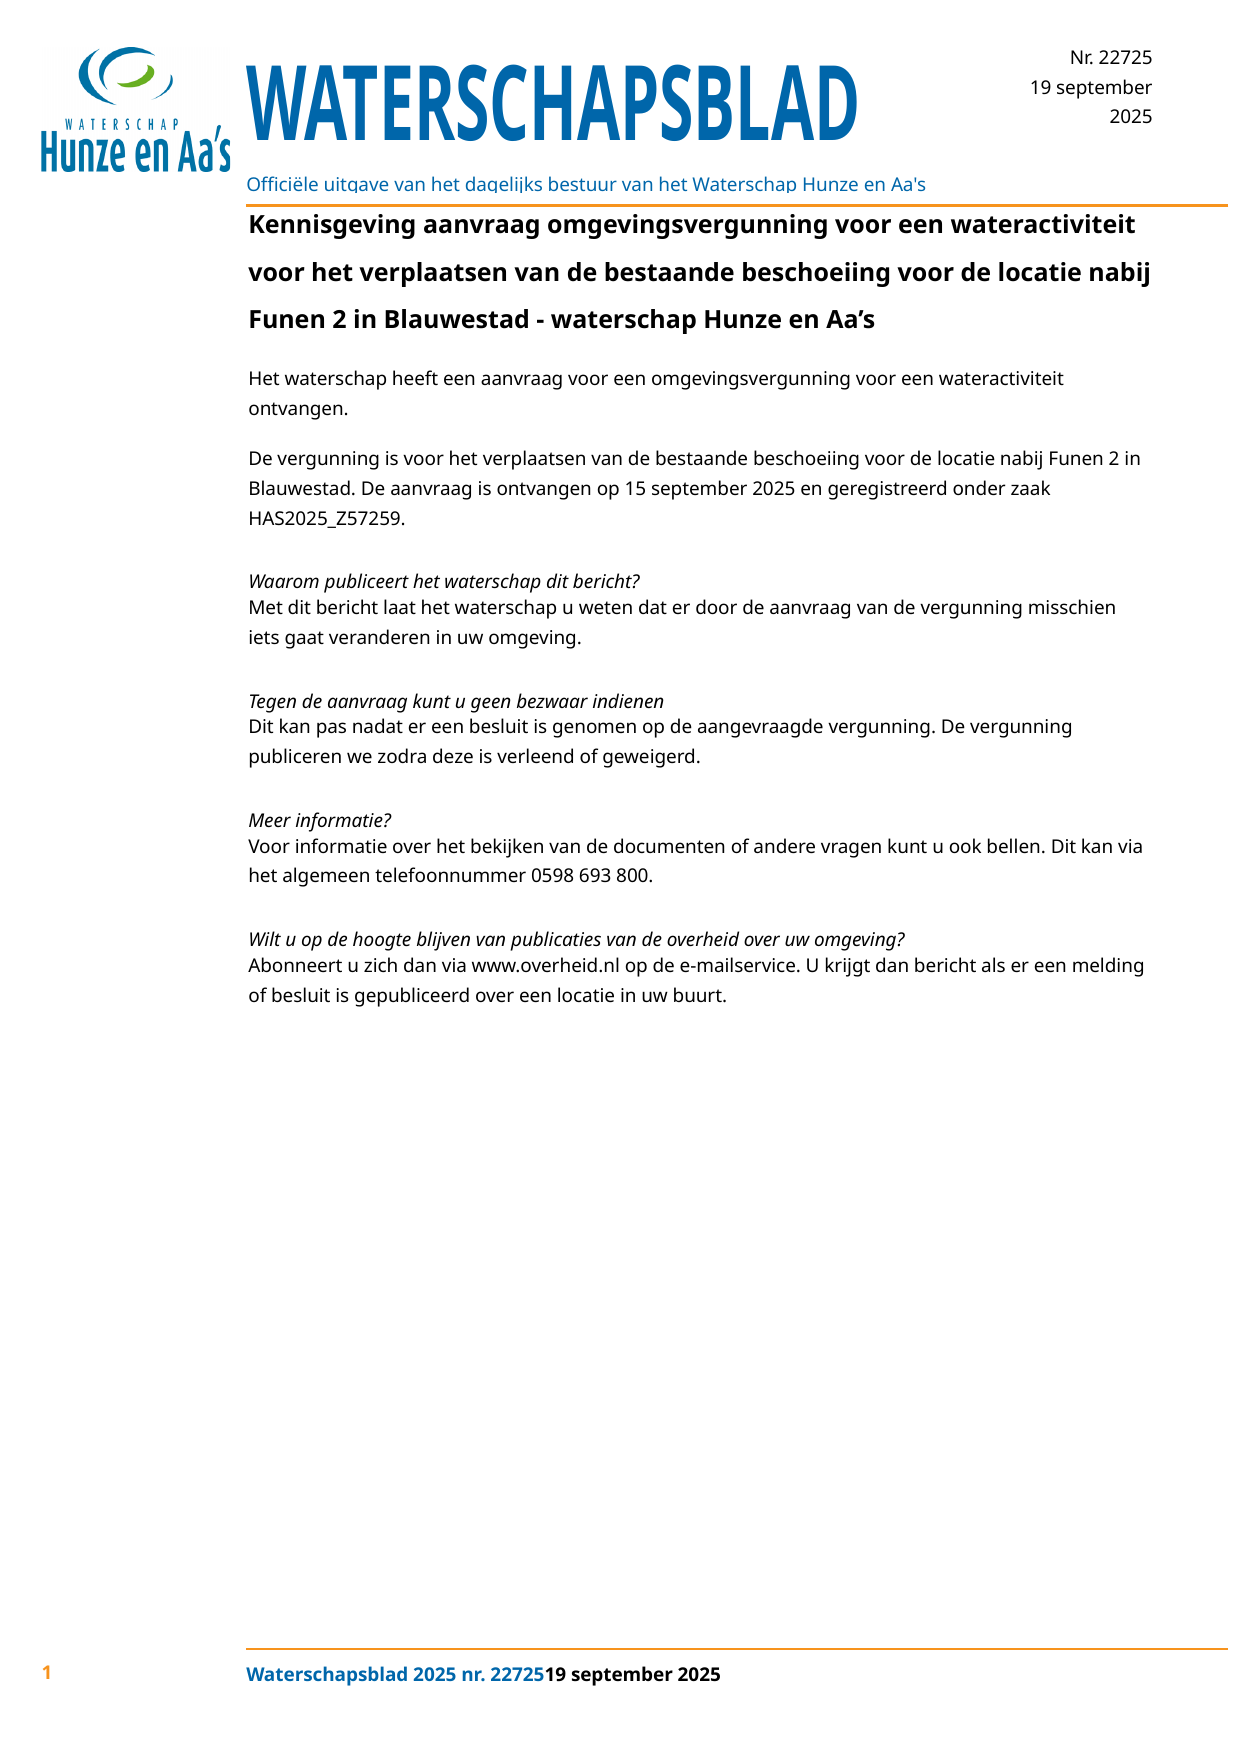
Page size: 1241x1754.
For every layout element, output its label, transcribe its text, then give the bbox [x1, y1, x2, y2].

picture [47, 154, 51, 172]
text Kennisgeving aanvraag omgevingsvergunning voor een wateractiviteit voor het verplaatsen van de bestaande beschoeiing voor de locatie nabij Funen 2 in Blauwestad - waterschap Hunze en Aa’s [248, 207, 1152, 336]
text Wilt u op de hoogte blijven van publicaties van de overheid over uw omgeving? [248, 926, 1152, 952]
text Meer informatie? [248, 807, 1152, 833]
text Abonneert u zich dan via www.overheid.nl op de e-mailservice. U krijgt dan bericht als er een melding of besluit is gepubliceerd over een locatie in uw buurt. [248, 952, 1152, 1007]
text Voor informatie over het bekijken van de documenten of andere vragen kunt u ook bellen. Dit kan via het algemeen telefoonnummer 0598 693 800. [248, 833, 1152, 888]
text Waarom publiceert het waterschap dit bericht? [248, 569, 1152, 594]
text Tegen de aanvraag kunt u geen bezwaar indienen [248, 688, 1152, 714]
picture [183, 163, 191, 172]
text Met dit bericht laat het waterschap u weten dat er door de aanvraag van de vergunning misschien iets gaat veranderen in uw omgeving. [248, 594, 1152, 650]
picture [226, 145, 231, 156]
text De vergunning is voor het verplaatsen van de bestaande beschoeiing voor de locatie nabij Funen 2 in Blauwestad. De aanvraag is ontvangen op 15 september 2025 en geregistreerd onder zaak HAS2025_Z57259. [248, 446, 1152, 530]
text Dit kan pas nadat er een besluit is genomen op de aangevraagde vergunning. De vergunning publiceren we zodra deze is verleend of geweigerd. [248, 714, 1152, 769]
text Het waterschap heeft een aanvraag voor een omgevingsvergunning voor een wateractiviteit ontvangen. [248, 366, 1152, 421]
picture [41, 47, 231, 172]
